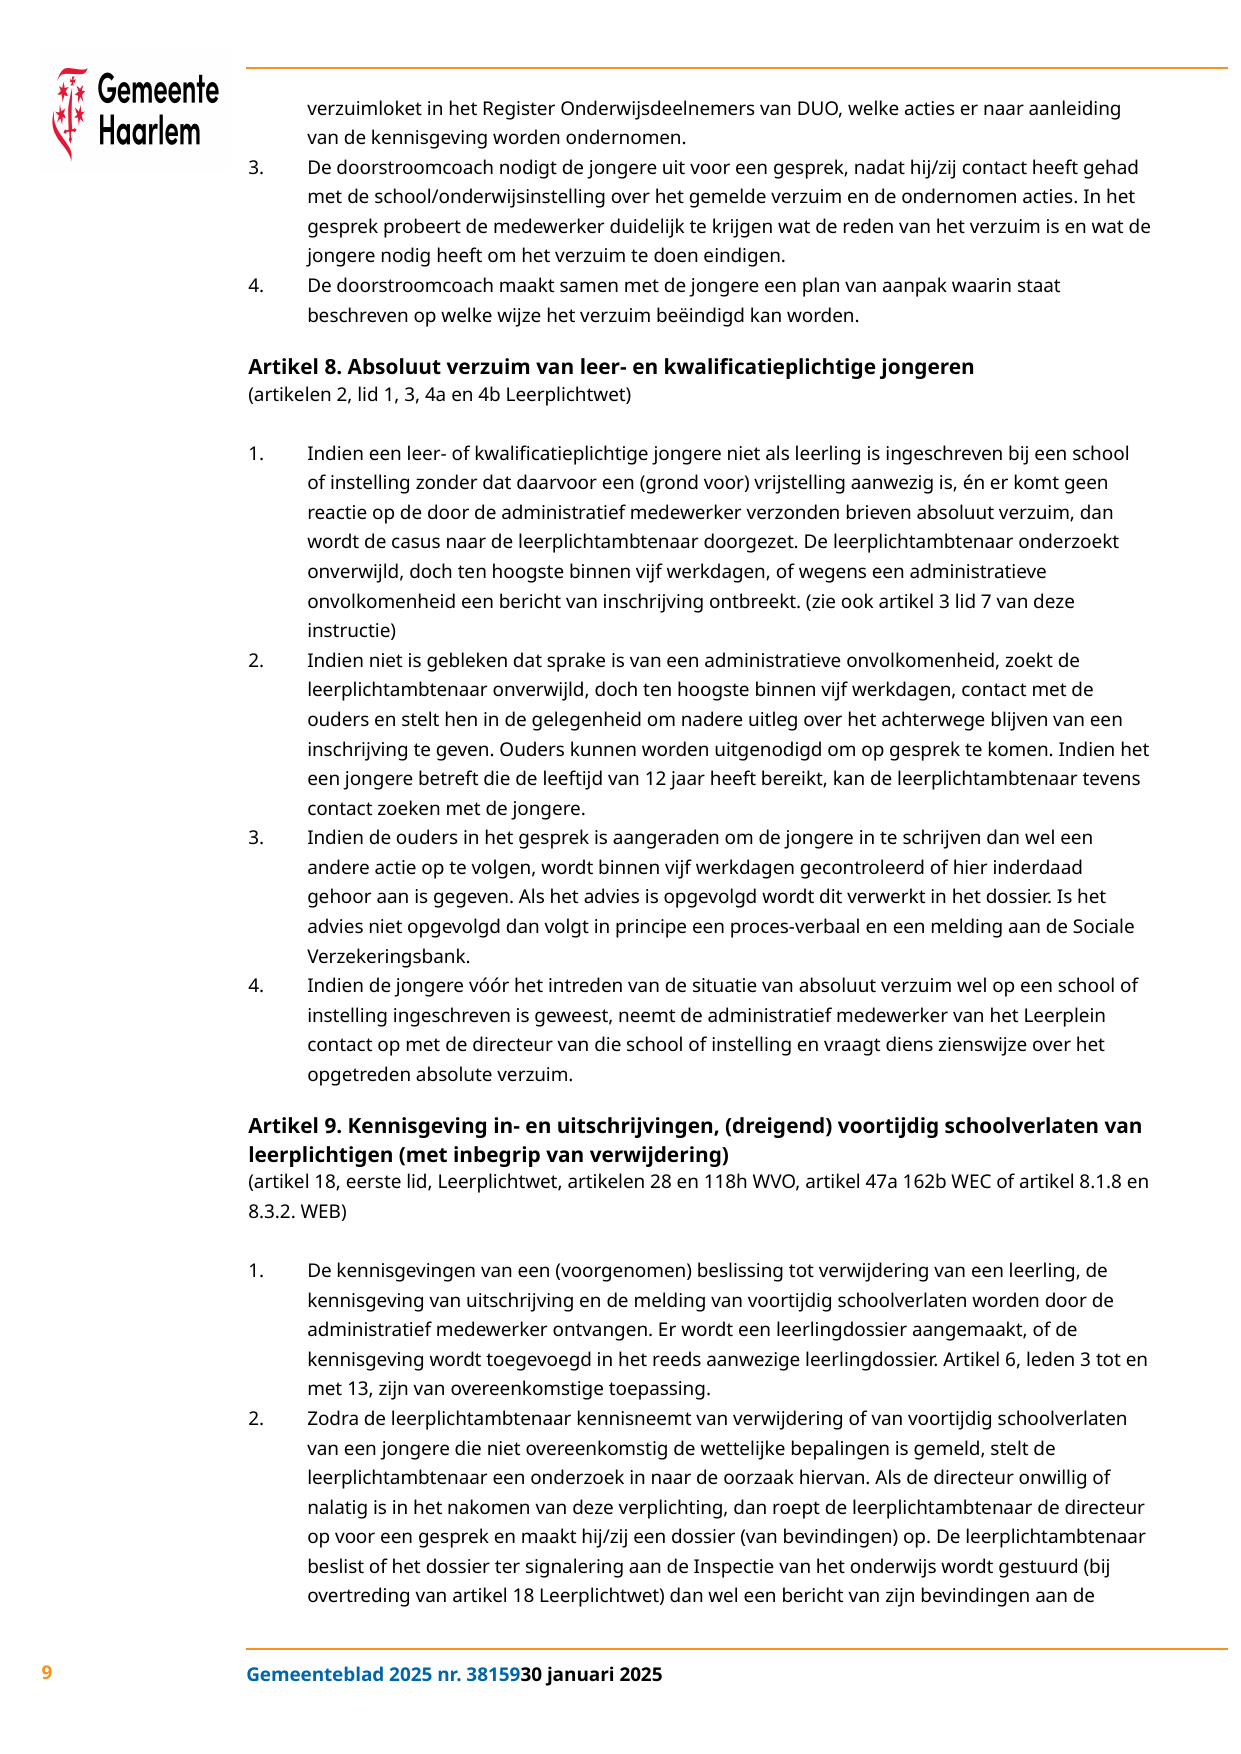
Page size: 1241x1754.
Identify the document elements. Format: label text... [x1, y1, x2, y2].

list Indien de ouders in het gesprek is aangeraden om de jongere in te schrijven dan wel een andere actie op te volgen, wordt binnen vijf werkdagen gecontroleerd of hier inderdaad gehoor aan is gegeven. Als het advies is opgevolgd wordt dit verwerkt in het dossier. Is het advies niet opgevolgd dan volgt in principe een proces-verbaal en een melding aan de Sociale Verzekeringsbank. [248, 824, 1152, 968]
text (artikelen 2, lid 1, 3, 4a en 4b Leerplichtwet) [248, 381, 1152, 406]
list De doorstroomcoach nodigt de jongere uit voor een gesprek, nadat hij/zij contact heeft gehad met de school/onderwijsinstelling over het gemelde verzuim en de ondernomen acties. In het gesprek probeert de medewerker duidelijk te krijgen wat de reden van het verzuim is en wat de jongere nodig heeft om het verzuim te doen eindigen. [248, 154, 1152, 268]
list De doorstroomcoach maakt samen met de jongere een plan van aanpak waarin staat beschreven op welke wijze het verzuim beëindigd kan worden. [248, 272, 1152, 328]
list Indien een leer- of kwalificatieplichtige jongere niet als leerling is ingeschreven bij een school of instelling zonder dat daarvoor een (grond voor) vrijstelling aanwezig is, én er komt geen reactie op de door de administratief medewerker verzonden brieven absoluut verzuim, dan wordt de casus naar de leerplichtambtenaar doorgezet. De leerplichtambtenaar onderzoekt onverwijld, doch ten hoogste binnen vijf werkdagen, of wegens een administratieve onvolkomenheid een bericht van inschrijving ontbreekt. (zie ook artikel 3 lid 7 van deze instructie) [248, 440, 1152, 643]
list Zodra de leerplichtambtenaar kennisneemt van verwijdering of van voortijdig schoolverlaten van een jongere die niet overeenkomstig de wettelijke bepalingen is gemeld, stelt de leerplichtambtenaar een onderzoek in naar de oorzaak hiervan. Als de directeur onwillig of nalatig is in het nakomen van deze verplichting, dan roept de leerplichtambtenaar de directeur op voor een gesprek en maakt hij/zij een dossier (van bevindingen) op. De leerplichtambtenaar beslist of het dossier ter signalering aan de Inspectie van het onderwijs wordt gestuurd (bij overtreding van artikel 18 Leerplichtwet) dan wel een bericht van zijn bevindingen aan de [248, 1405, 1152, 1608]
text Artikel 8. Absoluut verzuim van leer- en kwalificatieplichtige jongeren [248, 352, 1152, 381]
list Indien de jongere vóór het intreden van de situatie van absoluut verzuim wel op een school of instelling ingeschreven is geweest, neemt de administratief medewerker van het Leerplein contact op met de directeur van die school of instelling en vraagt diens zienswijze over het opgetreden absolute verzuim. [248, 972, 1152, 1087]
text (artikel 18, eerste lid, Leerplichtwet, artikelen 28 en 118h WVO, artikel 47a 162b WEC of artikel 8.1.8 en 8.3.2. WEB) [248, 1168, 1152, 1224]
list De kennisgevingen van een (voorgenomen) beslissing tot verwijdering van een leerling, de kennisgeving van uitschrijving en de melding van voortijdig schoolverlaten worden door de administratief medewerker ontvangen. Er wordt een leerlingdossier aangemaakt, of de kennisgeving wordt toegevoegd in het reeds aanwezige leerlingdossier. Artikel 6, leden 3 tot en met 13, zijn van overeenkomstige toepassing. [248, 1257, 1152, 1401]
text Artikel 9. Kennisgeving in- en uitschrijvingen, (dreigend) voortijdig schoolverlaten van leerplichtigen (met inbegrip van verwijdering) [248, 1112, 1152, 1168]
list Indien niet is gebleken dat sprake is van een administratieve onvolkomenheid, zoekt de leerplichtambtenaar onverwijld, doch ten hoogste binnen vijf werkdagen, contact met de ouders en stelt hen in de gelegenheid om nadere uitleg over het achterwege blijven van een inschrijving te geven. Ouders kunnen worden uitgenodigd om op gesprek te komen. Indien het een jongere betreft die de leeftijd van 12 jaar heeft bereikt, kan de leerplichtambtenaar tevens contact zoeken met de jongere. [248, 647, 1152, 821]
list verzuimloket in het Register Onderwijsdeelnemers van DUO, welke acties er naar aanleiding van de kennisgeving worden ondernomen. [248, 95, 1152, 150]
picture [41, 47, 231, 172]
